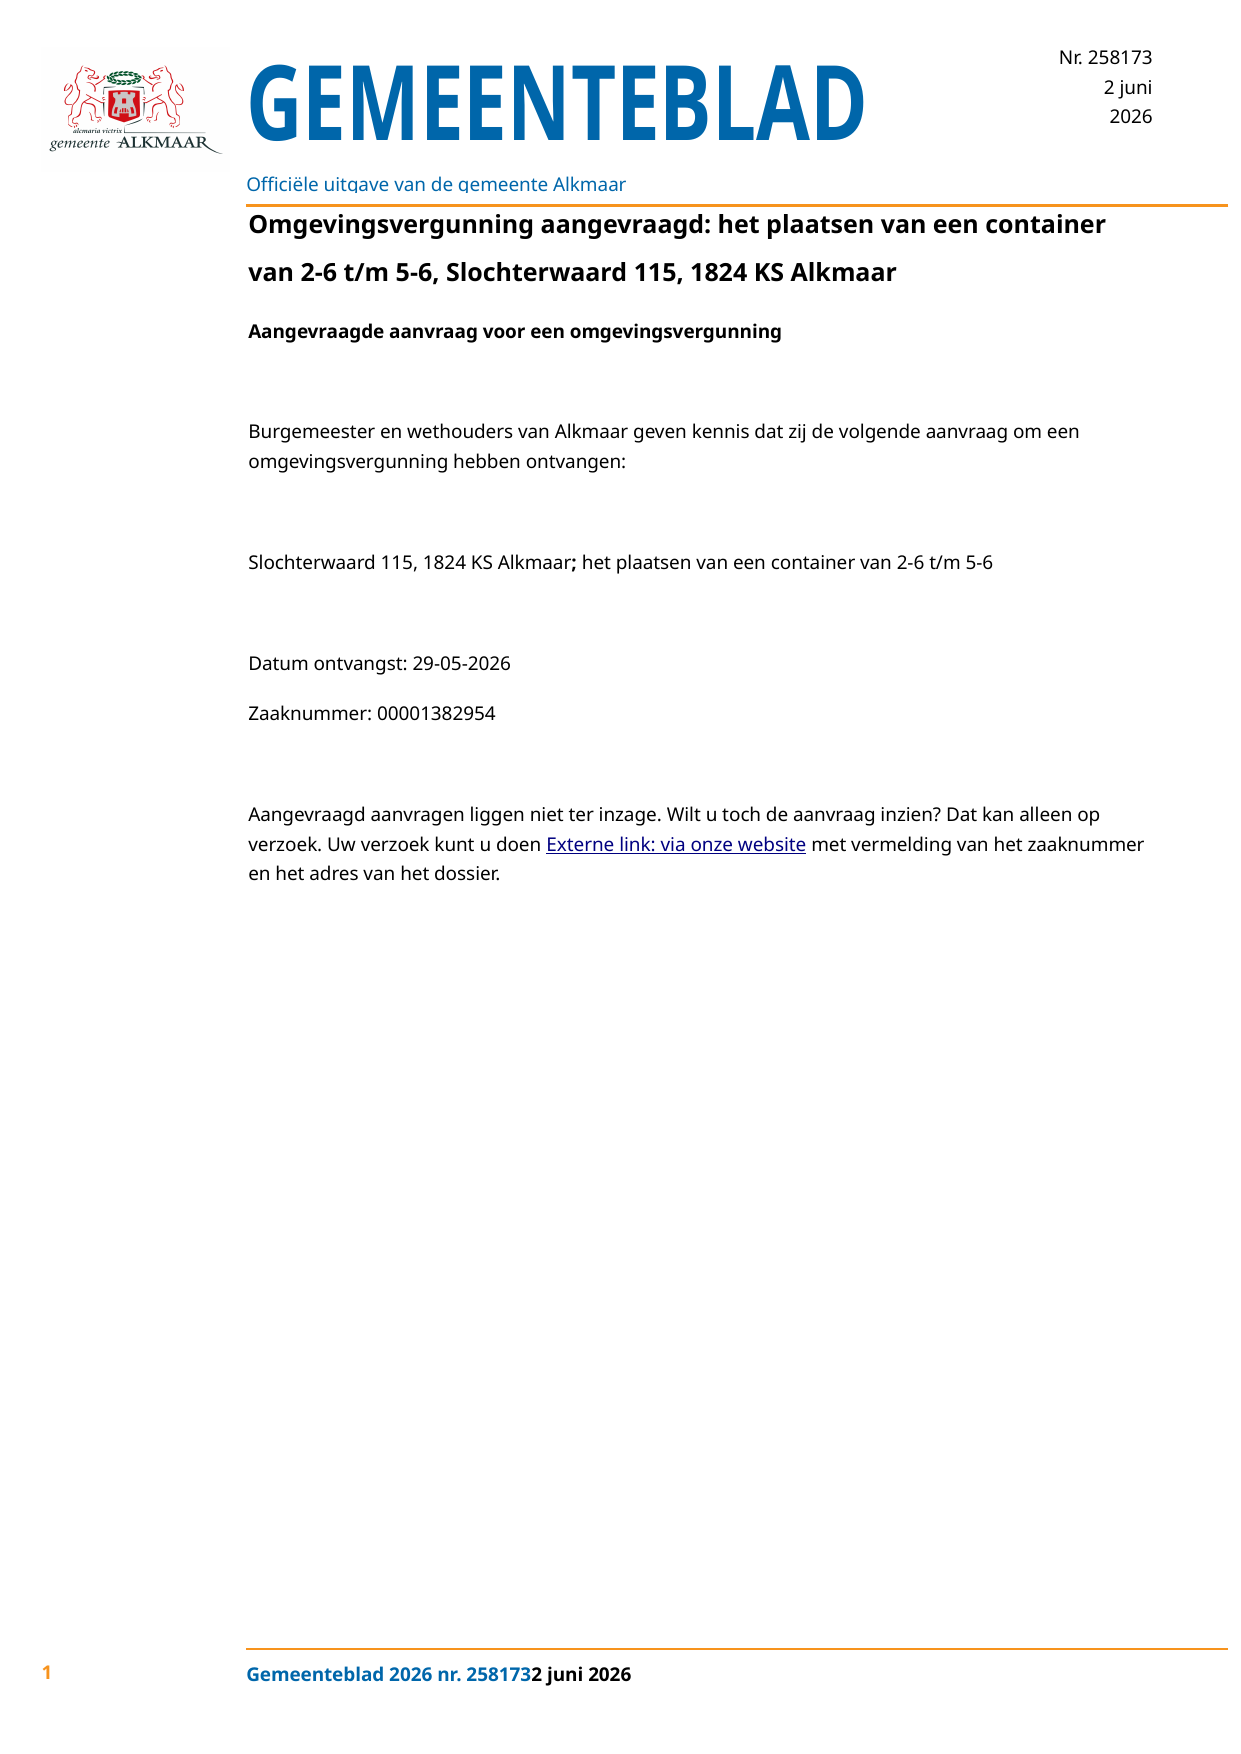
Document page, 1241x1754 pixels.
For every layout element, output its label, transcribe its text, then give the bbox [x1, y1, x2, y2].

text Datum ontvangst: 29-05-2026 [248, 650, 1152, 676]
text Burgemeester en wethouders van Alkmaar geven kennis dat zij de volgende aanvraag om een omgevingsvergunning hebben ontvangen: [248, 419, 1152, 474]
text Zaaknummer: 00001382954 [248, 700, 1152, 726]
text Omgevingsvergunning aangevraagd: het plaatsen van een container van 2-6 t/m 5-6, Slochterwaard 115, 1824 KS Alkmaar [248, 207, 1152, 288]
text Aangevraagd aanvragen liggen niet ter inzage. Wilt u toch de aanvraag inzien? Dat kan alleen op verzoek. Uw verzoek kunt u doen Externe link: via onze website met vermelding van het zaaknummer en het adres van het dossier. [248, 801, 1152, 886]
text Slochterwaard 115, 1824 KS Alkmaar; het plaatsen van een container van 2-6 t/m 5-6 [248, 549, 1152, 575]
text Aangevraagde aanvraag voor een omgevingsvergunning [248, 318, 1152, 344]
picture [41, 47, 231, 172]
